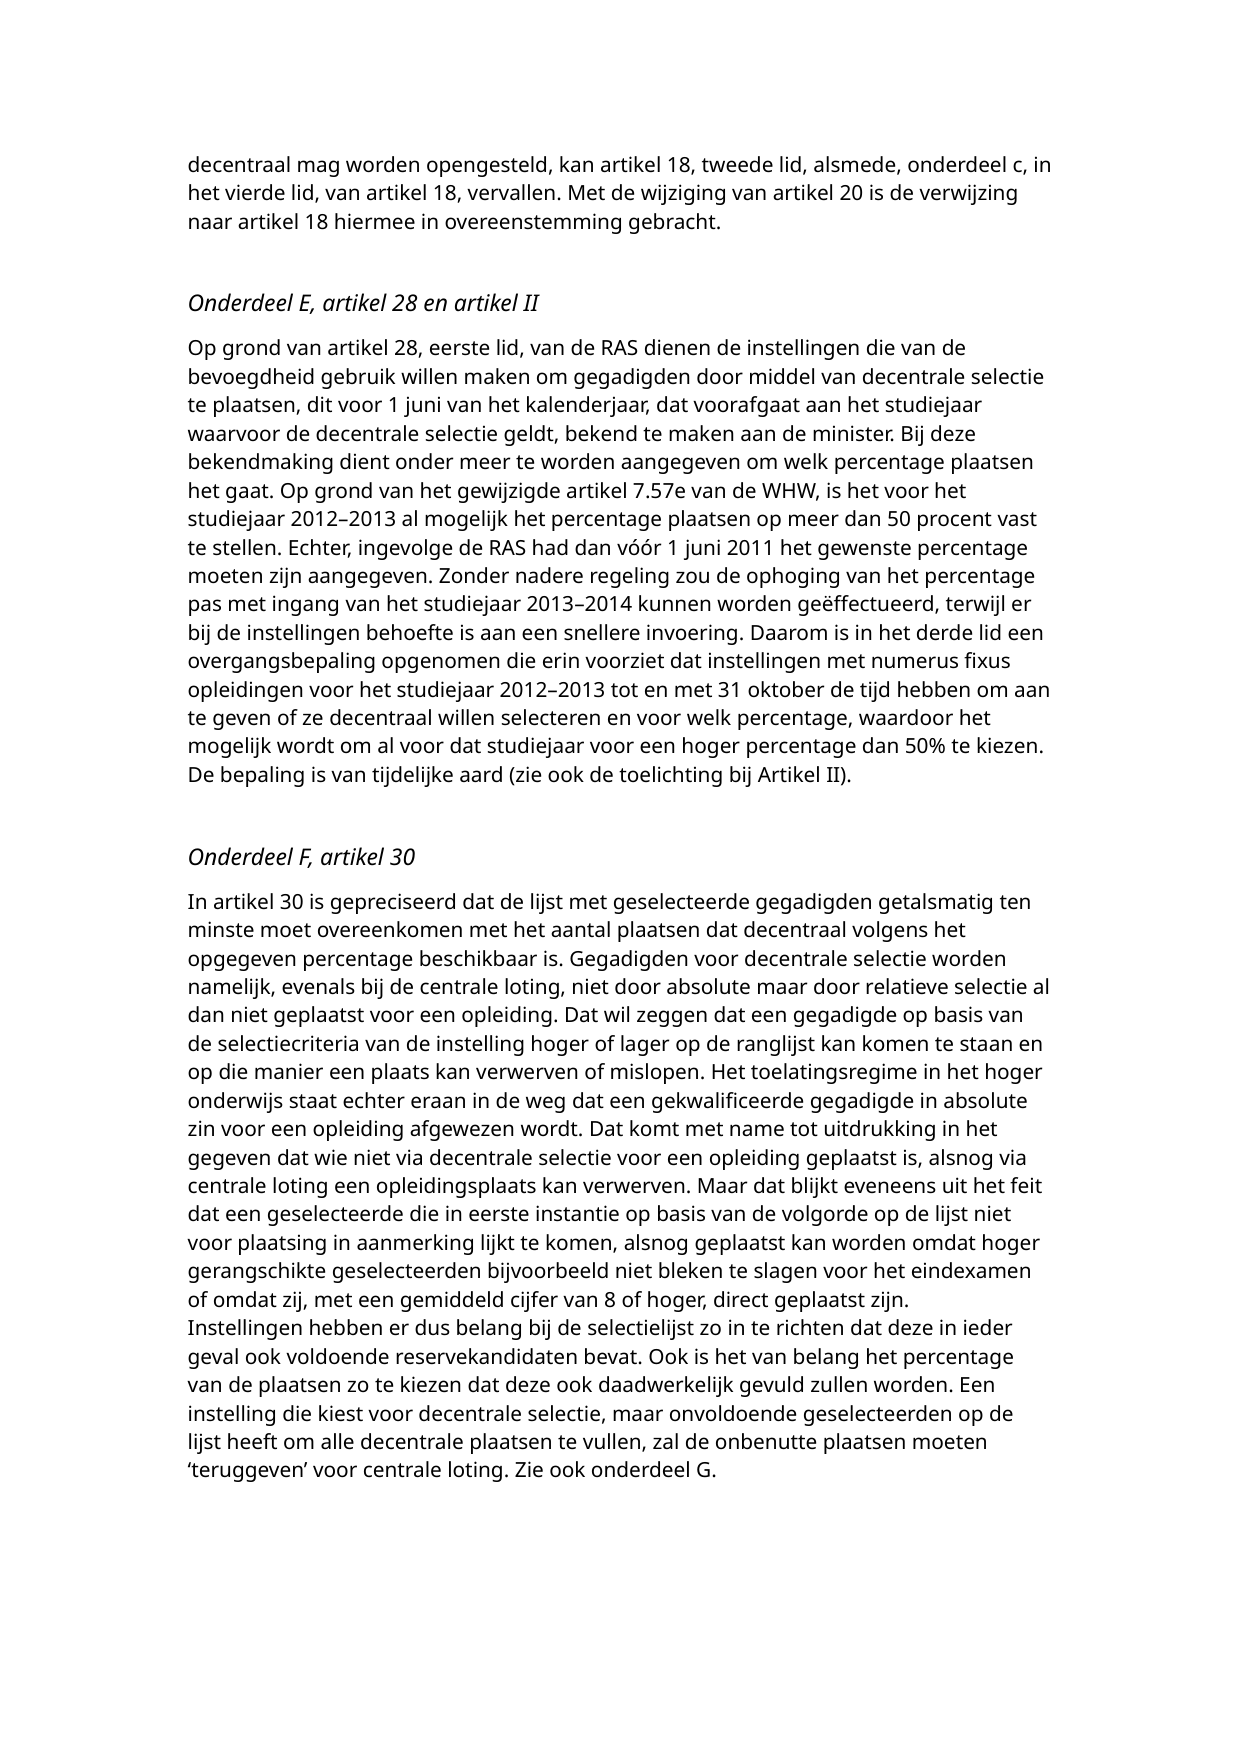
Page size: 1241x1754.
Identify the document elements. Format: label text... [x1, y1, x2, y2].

subtitle Onderdeel E, artikel 28 en artikel II [187, 287, 1053, 318]
text Instellingen hebben er dus belang bij de selectielijst zo in te richten dat deze in ieder geval ook voldoende reservekandidaten bevat. Ook is het van belang het percentage van de plaatsen zo te kiezen dat deze ook daadwerkelijk gevuld zullen worden. Een instelling die kiest voor decentrale selectie, maar onvoldoende geselecteerden op de lijst heeft om alle decentrale plaatsen te vullen, zal de onbenutte plaatsen moeten ‘teruggeven’ voor centrale loting. Zie ook onderdeel G. [187, 1313, 1053, 1484]
text Op grond van artikel 28, eerste lid, van de RAS dienen de instellingen die van de bevoegdheid gebruik willen maken om gegadigden door middel van decentrale selectie te plaatsen, dit voor 1 juni van het kalenderjaar, dat voorafgaat aan het studiejaar waarvoor de decentrale selectie geldt, bekend te maken aan de minister. Bij deze bekendmaking dient onder meer te worden aangegeven om welk percentage plaatsen het gaat. Op grond van het gewijzigde artikel 7.57e van de WHW, is het voor het studiejaar 2012–2013 al mogelijk het percentage plaatsen op meer dan 50 procent vast te stellen. Echter, ingevolge de RAS had dan vóór 1 juni 2011 het gewenste percentage moeten zijn aangegeven. Zonder nadere regeling zou de ophoging van het percentage pas met ingang van het studiejaar 2013–2014 kunnen worden geëffectueerd, terwijl er bij de instellingen behoefte is aan een snellere invoering. Daarom is in het derde lid een overgangsbepaling opgenomen die erin voorziet dat instellingen met numerus fixus opleidingen voor het studiejaar 2012–2013 tot en met 31 oktober de tijd hebben om aan te geven of ze decentraal willen selecteren en voor welk percentage, waardoor het mogelijk wordt om al voor dat studiejaar voor een hoger percentage dan 50% te kiezen. De bepaling is van tijdelijke aard (zie ook de toelichting bij Artikel II). [187, 333, 1053, 788]
text In artikel 30 is gepreciseerd dat de lijst met geselecteerde gegadigden getalsmatig ten minste moet overeenkomen met het aantal plaatsen dat decentraal volgens het opgegeven percentage beschikbaar is. Gegadigden voor decentrale selectie worden namelijk, evenals bij de centrale loting, niet door absolute maar door relatieve selectie al dan niet geplaatst voor een opleiding. Dat wil zeggen dat een gegadigde op basis van de selectiecriteria van de instelling hoger of lager op de ranglijst kan komen te staan en op die manier een plaats kan verwerven of mislopen. Het toelatingsregime in het hoger onderwijs staat echter eraan in de weg dat een gekwalificeerde gegadigde in absolute zin voor een opleiding afgewezen wordt. Dat komt met name tot uitdrukking in het gegeven dat wie niet via decentrale selectie voor een opleiding geplaatst is, alsnog via centrale loting een opleidingsplaats kan verwerven. Maar dat blijkt eveneens uit het feit dat een geselecteerde die in eerste instantie op basis van de volgorde op de lijst niet voor plaatsing in aanmerking lijkt te komen, alsnog geplaatst kan worden omdat hoger gerangschikte geselecteerden bijvoorbeeld niet bleken te slagen voor het eindexamen of omdat zij, met een gemiddeld cijfer van 8 of hoger, direct geplaatst zijn. [187, 887, 1053, 1313]
subtitle Onderdeel F, artikel 30 [187, 841, 1053, 872]
text decentraal mag worden opengesteld, kan artikel 18, tweede lid, alsmede, onderdeel c, in het vierde lid, van artikel 18, vervallen. Met de wijziging van artikel 20 is de verwijzing naar artikel 18 hiermee in overeenstemming gebracht. [187, 150, 1053, 235]
